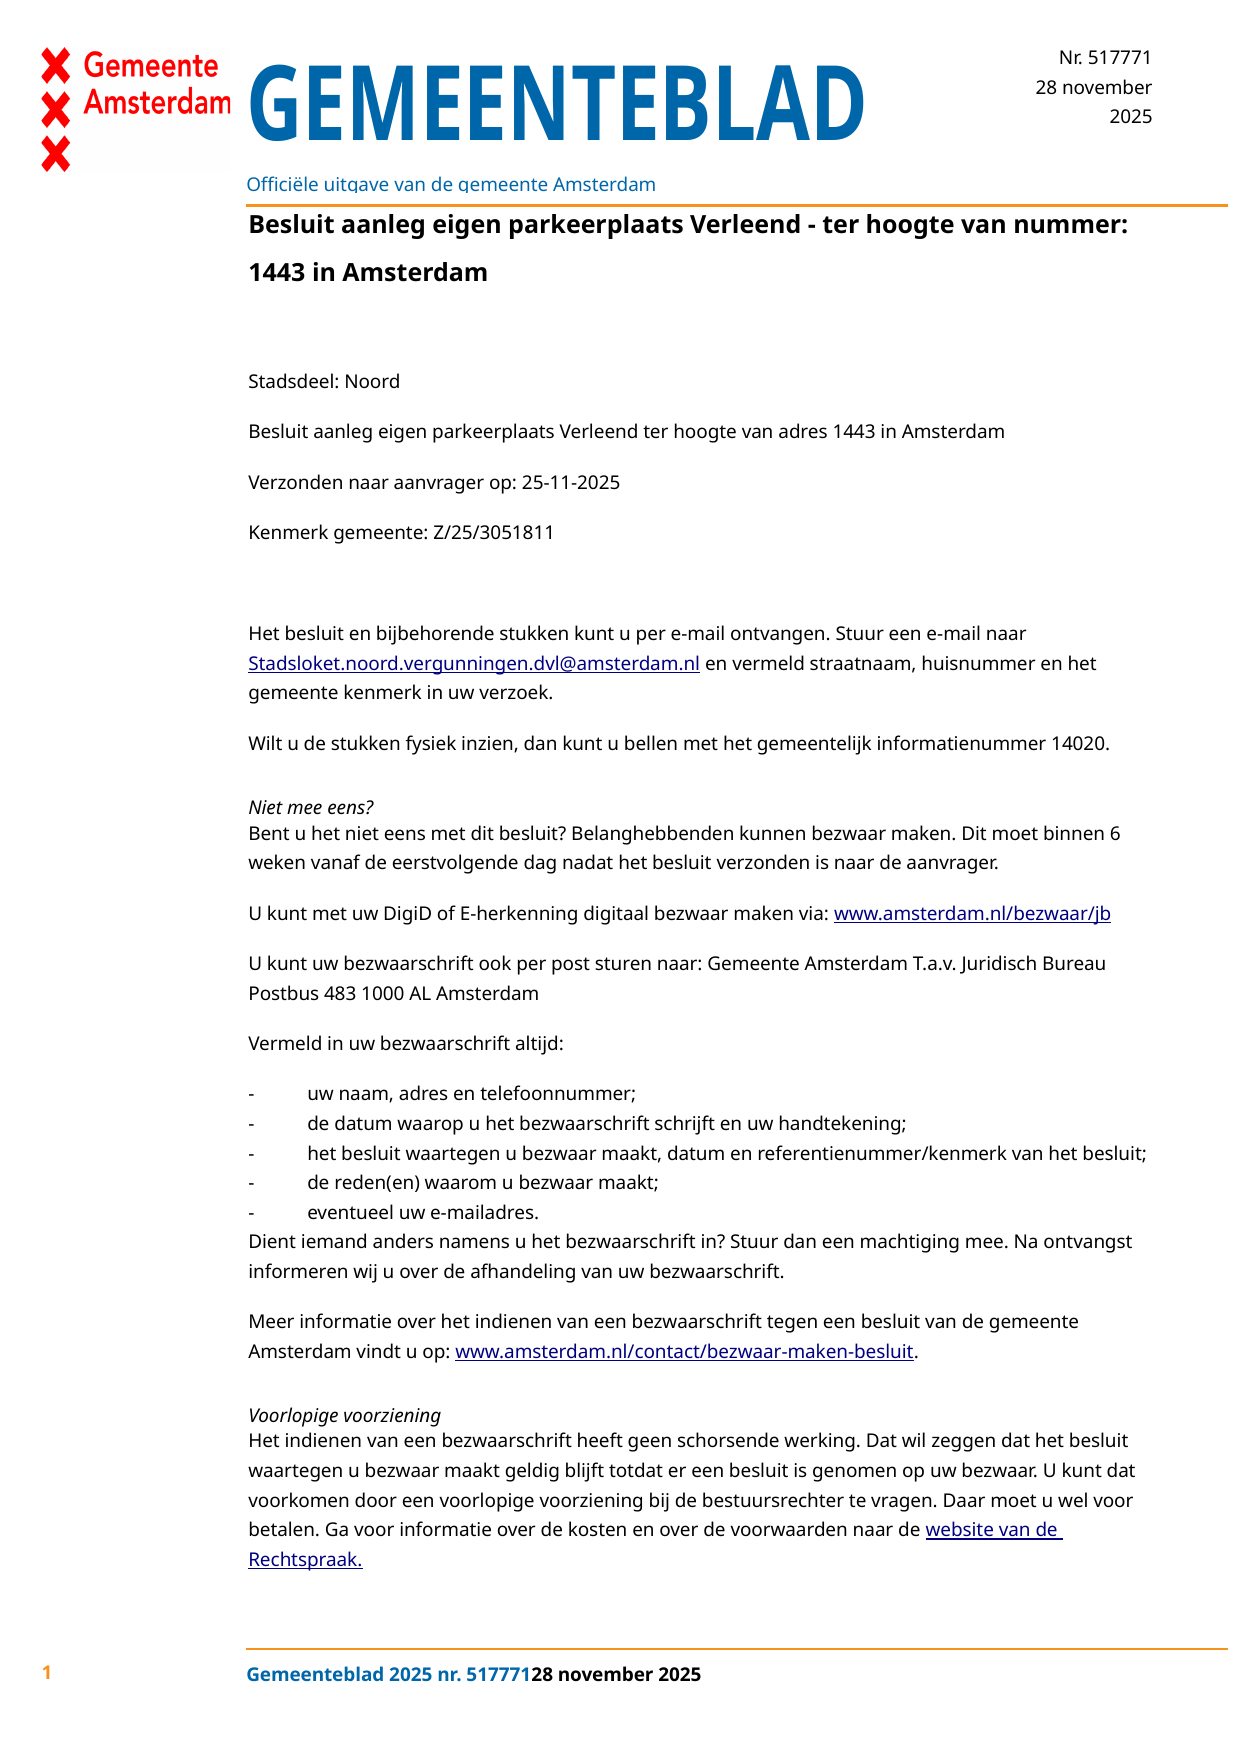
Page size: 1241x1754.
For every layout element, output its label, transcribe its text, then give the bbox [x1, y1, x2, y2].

text Het besluit en bijbehorende stukken kunt u per e-mail ontvangen. Stuur een e-mail naar Stadsloket.noord.vergunningen.dvl@amsterdam.nl en vermeld straatnaam, huisnummer en het gemeente kenmerk in uw verzoek. [248, 620, 1152, 705]
text Het indienen van een bezwaarschrift heeft geen schorsende werking. Dat wil zeggen dat het besluit waartegen u bezwaar maakt geldig blijft totdat er een besluit is genomen op uw bezwaar. U kunt dat voorkomen door een voorlopige voorziening bij de bestuursrechter te vragen. Daar moet u wel voor betalen. Ga voor informatie over de kosten en over de voorwaarden naar de website van de Rechtspraak. [248, 1428, 1152, 1572]
text Kenmerk gemeente: Z/25/3051811 [248, 519, 1152, 545]
text Besluit aanleg eigen parkeerplaats Verleend ter hoogte van adres 1443 in Amsterdam [248, 419, 1152, 444]
text Voorlopige voorziening [248, 1402, 1152, 1428]
text Niet mee eens? [248, 794, 1152, 820]
list het besluit waartegen u bezwaar maakt, datum en referentienummer/kenmerk van het besluit; [248, 1140, 1152, 1165]
text Bent u het niet eens met dit besluit? Belanghebbenden kunnen bezwaar maken. Dit moet binnen 6 weken vanaf de eerstvolgende dag nadat het besluit verzonden is naar de aanvrager. [248, 820, 1152, 875]
text U kunt met uw DigiD of E-herkenning digitaal bezwaar maken via: www.amsterdam.nl/bezwaar/jb [248, 900, 1152, 925]
text Dient iemand anders namens u het bezwaarschrift in? Stuur dan een machtiging mee. Na ontvangst informeren wij u over de afhandeling van uw bezwaarschrift. [248, 1228, 1152, 1284]
text Vermeld in uw bezwaarschrift altijd: [248, 1030, 1152, 1056]
text Wilt u de stukken fysiek inzien, dan kunt u bellen met het gemeentelijk informatienummer 14020. [248, 730, 1152, 756]
text Besluit aanleg eigen parkeerplaats Verleend - ter hoogte van nummer: 1443 in Amsterdam [248, 207, 1152, 288]
list eventueel uw e-mailadres. [248, 1199, 1152, 1224]
text Meer informatie over het indienen van een bezwaarschrift tegen een besluit van de gemeente Amsterdam vindt u op: www.amsterdam.nl/contact/bezwaar-maken-besluit. [248, 1308, 1152, 1364]
list de reden(en) waarom u bezwaar maakt; [248, 1169, 1152, 1195]
text Stadsdeel: Noord [248, 368, 1152, 394]
list de datum waarop u het bezwaarschrift schrijft en uw handtekening; [248, 1110, 1152, 1136]
text Verzonden naar aanvrager op: 25-11-2025 [248, 469, 1152, 495]
picture [41, 47, 231, 172]
text U kunt uw bezwaarschrift ook per post sturen naar: Gemeente Amsterdam T.a.v. Juridisch Bureau Postbus 483 1000 AL Amsterdam [248, 950, 1152, 1005]
list uw naam, adres en telefoonnummer; [248, 1081, 1152, 1106]
